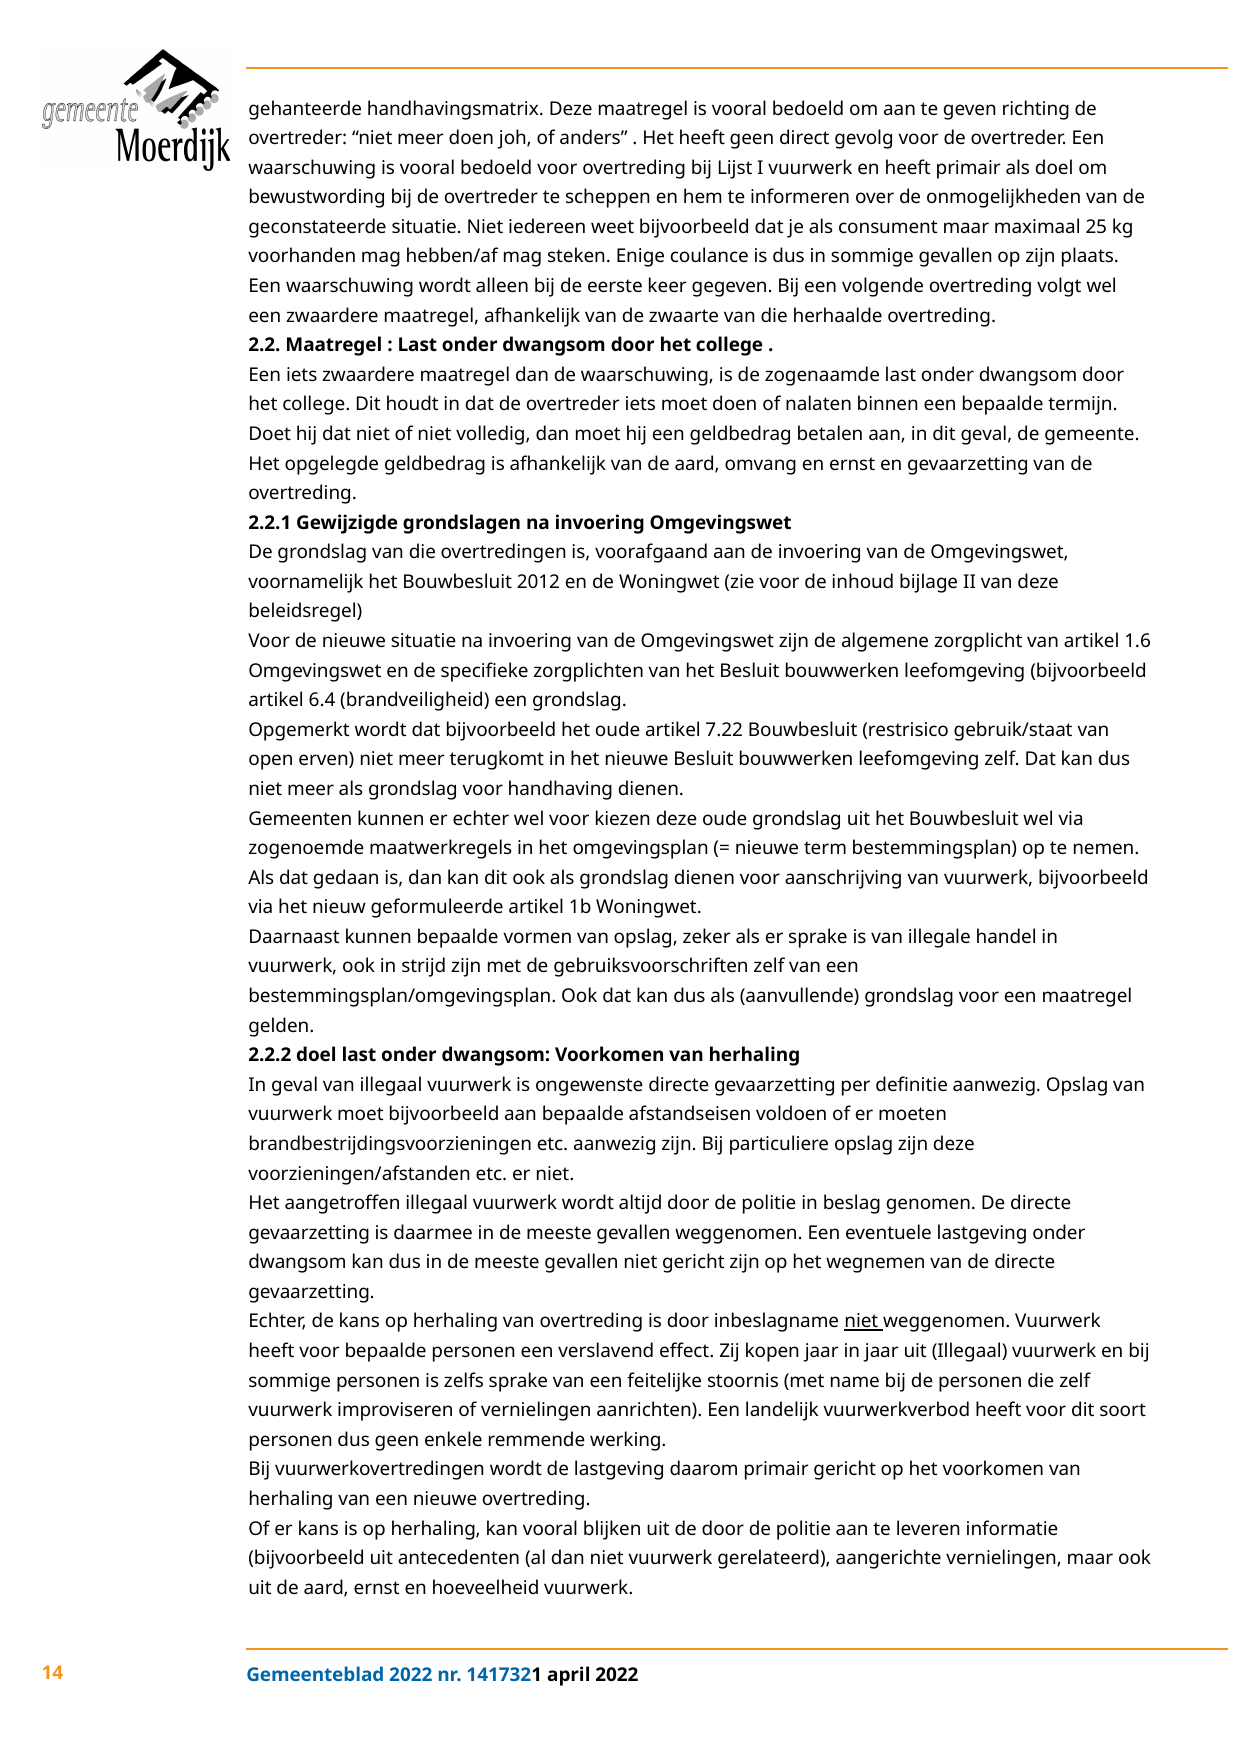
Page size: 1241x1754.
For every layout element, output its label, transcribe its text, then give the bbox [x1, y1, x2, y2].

text 2.2.2 doel last onder dwangsom: Voorkomen van herhaling [248, 1041, 1152, 1067]
text Een iets zwaardere maatregel dan de waarschuwing, is de zogenaamde last onder dwangsom door het college. Dit houdt in dat de overtreder iets moet doen of nalaten binnen een bepaalde termijn. Doet hij dat niet of niet volledig, dan moet hij een geldbedrag betalen aan, in dit geval, de gemeente. Het opgelegde geldbedrag is afhankelijk van de aard, omvang en ernst en gevaarzetting van de overtreding. [248, 361, 1152, 505]
text De grondslag van die overtredingen is, voorafgaand aan de invoering van de Omgevingswet, voornamelijk het Bouwbesluit 2012 en de Woningwet (zie voor de inhoud bijlage II van deze beleidsregel) [248, 538, 1152, 623]
text In geval van illegaal vuurwerk is ongewenste directe gevaarzetting per definitie aanwezig. Opslag van vuurwerk moet bijvoorbeeld aan bepaalde afstandseisen voldoen of er moeten brandbestrijdingsvoorzieningen etc. aanwezig zijn. Bij particuliere opslag zijn deze voorzieningen/afstanden etc. er niet. [248, 1071, 1152, 1186]
text 2.2. Maatregel : Last onder dwangsom door het college . [248, 331, 1152, 357]
text Bij vuurwerkovertredingen wordt de lastgeving daarom primair gericht op het voorkomen van herhaling van een nieuwe overtreding. [248, 1456, 1152, 1511]
text gehanteerde handhavingsmatrix. Deze maatregel is vooral bedoeld om aan te geven richting de overtreder: “niet meer doen joh, of anders” . Het heeft geen direct gevolg voor de overtreder. Een waarschuwing is vooral bedoeld voor overtreding bij Lijst I vuurwerk en heeft primair als doel om bewustwording bij de overtreder te scheppen en hem te informeren over de onmogelijkheden van de geconstateerde situatie. Niet iedereen weet bijvoorbeeld dat je als consument maar maximaal 25 kg voorhanden mag hebben/af mag steken. Enige coulance is dus in sommige gevallen op zijn plaats. [248, 95, 1152, 268]
text Echter, de kans op herhaling van overtreding is door inbeslagname niet weggenomen. Vuurwerk heeft voor bepaalde personen een verslavend effect. Zij kopen jaar in jaar uit (Illegaal) vuurwerk en bij sommige personen is zelfs sprake van een feitelijke stoornis (met name bij de personen die zelf vuurwerk improviseren of vernielingen aanrichten). Een landelijk vuurwerkverbod heeft voor dit soort personen dus geen enkele remmende werking. [248, 1308, 1152, 1452]
text Het aangetroffen illegaal vuurwerk wordt altijd door de politie in beslag genomen. De directe gevaarzetting is daarmee in de meeste gevallen weggenomen. Een eventuele lastgeving onder dwangsom kan dus in de meeste gevallen niet gericht zijn op het wegnemen van de directe gevaarzetting. [248, 1189, 1152, 1304]
text Gemeenten kunnen er echter wel voor kiezen deze oude grondslag uit het Bouwbesluit wel via zogenoemde maatwerkregels in het omgevingsplan (= nieuwe term bestemmingsplan) op te nemen. Als dat gedaan is, dan kan dit ook als grondslag dienen voor aanschrijving van vuurwerk, bijvoorbeeld via het nieuw geformuleerde artikel 1b Woningwet. [248, 805, 1152, 919]
text Een waarschuwing wordt alleen bij de eerste keer gegeven. Bij een volgende overtreding volgt wel een zwaardere maatregel, afhankelijk van de zwaarte van die herhaalde overtreding. [248, 272, 1152, 328]
picture [41, 47, 231, 172]
text Opgemerkt wordt dat bijvoorbeeld het oude artikel 7.22 Bouwbesluit (restrisico gebruik/staat van open erven) niet meer terugkomt in het nieuwe Besluit bouwwerken leefomgeving zelf. Dat kan dus niet meer als grondslag voor handhaving dienen. [248, 716, 1152, 801]
text Voor de nieuwe situatie na invoering van de Omgevingswet zijn de algemene zorgplicht van artikel 1.6 Omgevingswet en de specifieke zorgplichten van het Besluit bouwwerken leefomgeving (bijvoorbeeld artikel 6.4 (brandveiligheid) een grondslag. [248, 627, 1152, 712]
text 2.2.1 Gewijzigde grondslagen na invoering Omgevingswet [248, 509, 1152, 535]
text Of er kans is op herhaling, kan vooral blijken uit de door de politie aan te leveren informatie (bijvoorbeeld uit antecedenten (al dan niet vuurwerk gerelateerd), aangerichte vernielingen, maar ook uit de aard, ernst en hoeveelheid vuurwerk. [248, 1515, 1152, 1600]
text Daarnaast kunnen bepaalde vormen van opslag, zeker als er sprake is van illegale handel in vuurwerk, ook in strijd zijn met de gebruiksvoorschriften zelf van een bestemmingsplan/omgevingsplan. Ook dat kan dus als (aanvullende) grondslag voor een maatregel gelden. [248, 923, 1152, 1038]
